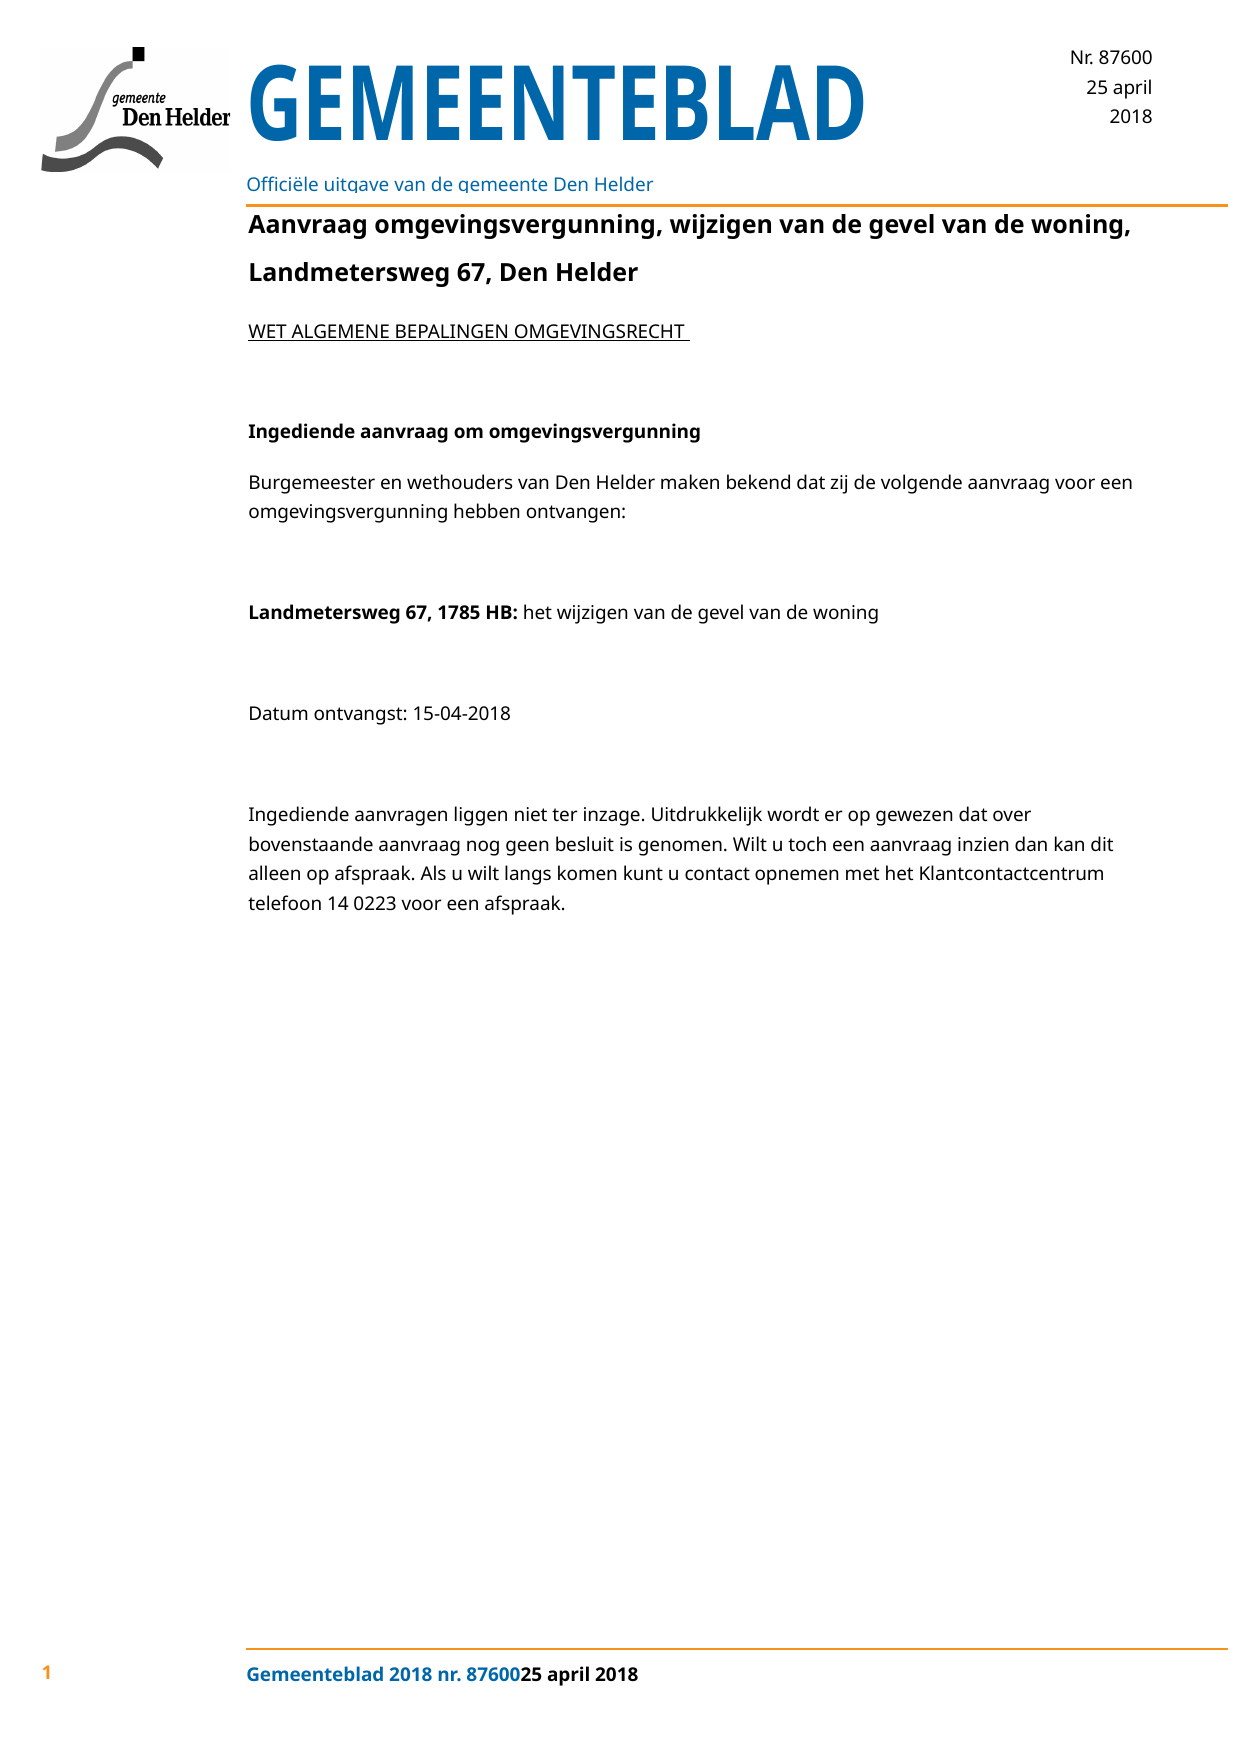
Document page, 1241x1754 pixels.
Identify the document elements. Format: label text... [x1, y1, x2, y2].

text WET ALGEMENE BEPALINGEN OMGEVINGSRECHT [248, 318, 1152, 344]
text Ingediende aanvragen liggen niet ter inzage. Uitdrukkelijk wordt er op gewezen dat over bovenstaande aanvraag nog geen besluit is genomen. Wilt u toch een aanvraag inzien dan kan dit alleen op afspraak. Als u wilt langs komen kunt u contact opnemen met het Klantcontactcentrum telefoon 14 0223 voor een afspraak. [248, 801, 1152, 916]
text Datum ontvangst: 15-04-2018 [248, 700, 1152, 726]
text Landmetersweg 67, 1785 HB: het wijzigen van de gevel van de woning [248, 599, 1152, 625]
text Aanvraag omgevingsvergunning, wijzigen van de gevel van de woning, Landmetersweg 67, Den Helder [248, 207, 1152, 288]
picture [41, 47, 231, 172]
text Ingediende aanvraag om omgevingsvergunning [248, 419, 1152, 444]
text Burgemeester en wethouders van Den Helder maken bekend dat zij de volgende aanvraag voor een omgevingsvergunning hebben ontvangen: [248, 469, 1152, 524]
